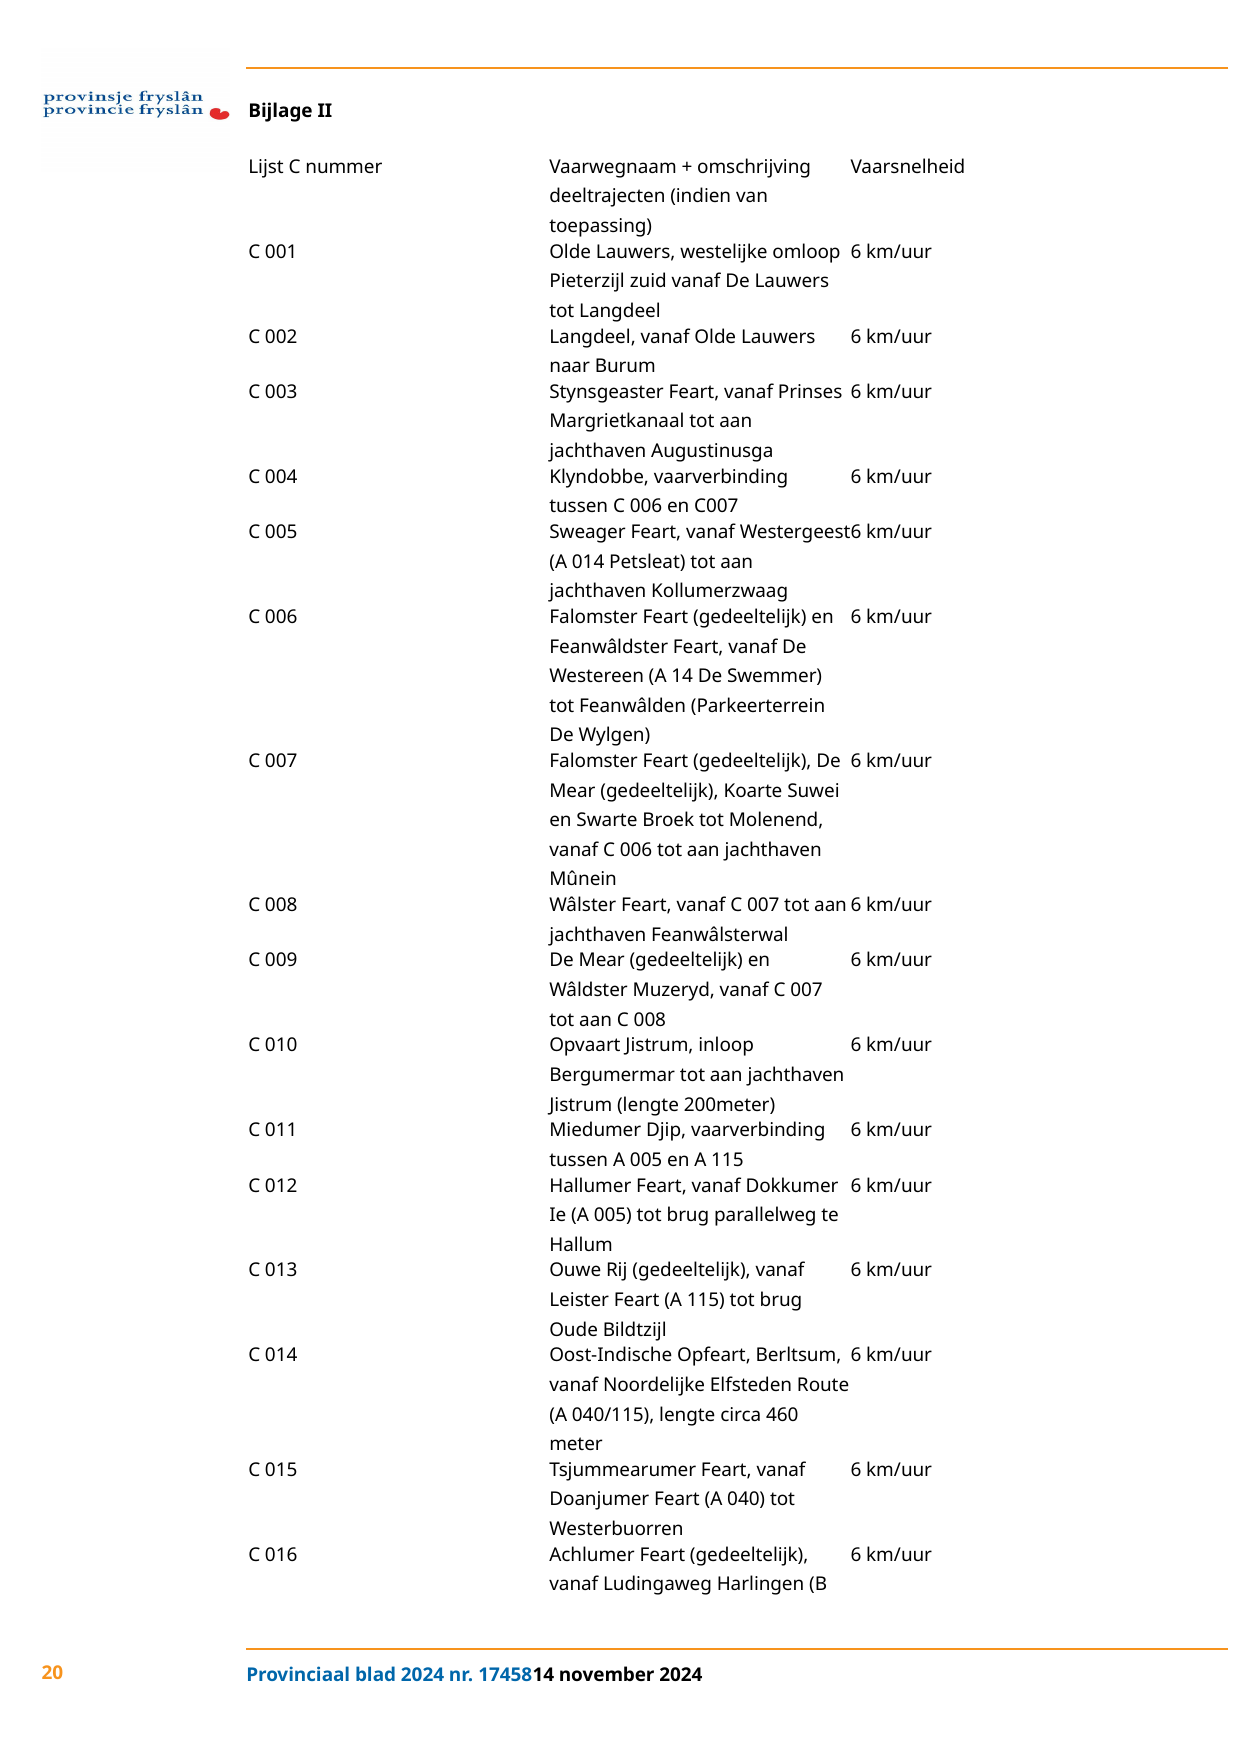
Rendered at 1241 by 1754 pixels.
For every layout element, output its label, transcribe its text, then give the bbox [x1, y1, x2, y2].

table_cell Langdeel, vanaf Olde Lauwers naar Burum [549, 323, 850, 378]
table_header Vaarsnelheid [850, 153, 1152, 238]
table_cell Falomster Feart (gedeeltelijk) en Feanwâldster Feart, vanaf De Westereen (A 14 De Swemmer) tot Feanwâlden (Parkeerterrein De Wylgen) [549, 603, 850, 747]
table_cell 6 km/uur [850, 518, 1152, 603]
table_cell Sweager Feart, vanaf Westergeest (A 014 Petsleat) tot aan jachthaven Kollumerzwaag [549, 518, 850, 603]
text Bijlage II [248, 95, 1152, 123]
table_cell 6 km/uur [850, 1342, 1152, 1456]
table_cell Opvaart Jistrum, inloop Bergumermar tot aan jachthaven Jistrum (lengte 200meter) [549, 1032, 850, 1116]
table_cell C 006 [248, 603, 549, 747]
table_cell 6 km/uur [850, 238, 1152, 323]
table_cell 6 km/uur [850, 1456, 1152, 1541]
table_cell Falomster Feart (gedeeltelijk), De Mear (gedeeltelijk), Koarte Suwei en Swarte Broek tot Molenend, vanaf C 006 tot aan jachthaven Mûnein [549, 747, 850, 891]
table_cell Achlumer Feart (gedeeltelijk), vanaf Ludingaweg Harlingen (B [549, 1541, 850, 1596]
table_cell 6 km/uur [850, 1541, 1152, 1596]
table_cell Tsjummearumer Feart, vanaf Doanjumer Feart (A 040) tot Westerbuorren [549, 1456, 850, 1541]
table_header Vaarwegnaam + omschrijving deeltrajecten (indien van toepassing) [549, 153, 850, 238]
table_cell C 002 [248, 323, 549, 378]
table_cell C 011 [248, 1116, 549, 1172]
table_cell Stynsgeaster Feart, vanaf Prinses Margrietkanaal tot aan jachthaven Augustinusga [549, 378, 850, 463]
table_cell 6 km/uur [850, 603, 1152, 747]
picture [41, 47, 231, 172]
table_cell De Mear (gedeeltelijk) en Wâldster Muzeryd, vanaf C 007 tot aan C 008 [549, 947, 850, 1032]
table_cell Olde Lauwers, westelijke omloop Pieterzijl zuid vanaf De Lauwers tot Langdeel [549, 238, 850, 323]
table_cell C 004 [248, 463, 549, 518]
table_cell Miedumer Djip, vaarverbinding tussen A 005 en A 115 [549, 1116, 850, 1172]
table_cell C 014 [248, 1342, 549, 1456]
table_cell C 012 [248, 1172, 549, 1257]
table_cell 6 km/uur [850, 947, 1152, 1032]
table_cell 6 km/uur [850, 1172, 1152, 1257]
table_cell 6 km/uur [850, 323, 1152, 378]
table_cell C 016 [248, 1541, 549, 1596]
table_cell C 009 [248, 947, 549, 1032]
table_cell C 005 [248, 518, 549, 603]
table_cell Wâlster Feart, vanaf C 007 tot aan jachthaven Feanwâlsterwal [549, 891, 850, 947]
table_cell Klyndobbe, vaarverbinding tussen C 006 en C007 [549, 463, 850, 518]
table_cell C 015 [248, 1456, 549, 1541]
table_cell C 008 [248, 891, 549, 947]
table_header Lijst C nummer [248, 153, 549, 238]
table_cell C 003 [248, 378, 549, 463]
table_cell C 001 [248, 238, 549, 323]
table_cell C 013 [248, 1257, 549, 1342]
table_cell 6 km/uur [850, 463, 1152, 518]
table_cell 6 km/uur [850, 1032, 1152, 1116]
table_cell 6 km/uur [850, 1116, 1152, 1172]
table_cell Oost-Indische Opfeart, Berltsum, vanaf Noordelijke Elfsteden Route (A 040/115), lengte circa 460 meter [549, 1342, 850, 1456]
table_cell Ouwe Rij (gedeeltelijk), vanaf Leister Feart (A 115) tot brug Oude Bildtzijl [549, 1257, 850, 1342]
table_cell Hallumer Feart, vanaf Dokkumer Ie (A 005) tot brug parallelweg te Hallum [549, 1172, 850, 1257]
table_cell 6 km/uur [850, 1257, 1152, 1342]
table_cell 6 km/uur [850, 747, 1152, 891]
table_cell 6 km/uur [850, 378, 1152, 463]
table_cell C 010 [248, 1032, 549, 1116]
table_cell C 007 [248, 747, 549, 891]
table_cell 6 km/uur [850, 891, 1152, 947]
